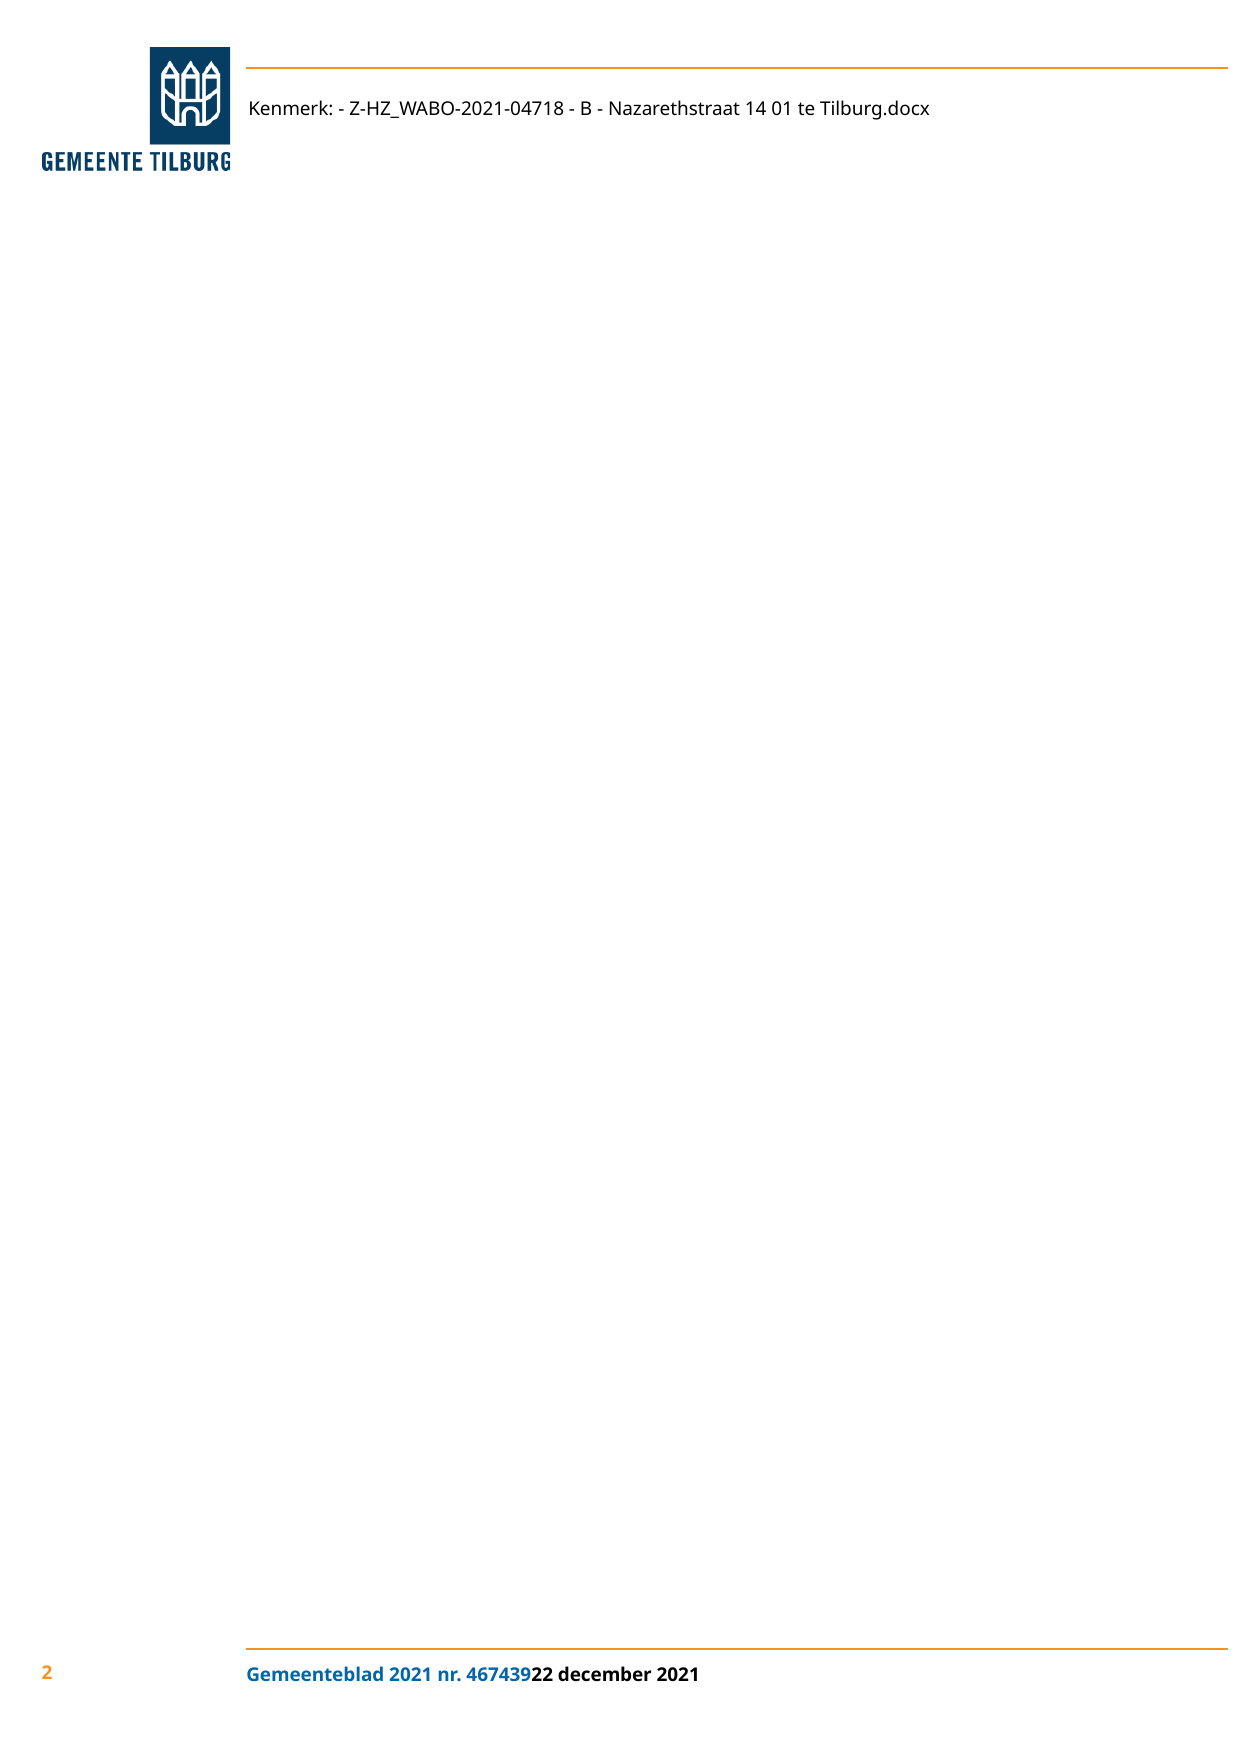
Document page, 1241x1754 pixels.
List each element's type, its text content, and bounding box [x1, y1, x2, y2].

text Kenmerk: - Z-HZ_WABO-2021-04718 - B - Nazarethstraat 14 01 te Tilburg.docx [248, 95, 1152, 121]
picture [41, 47, 231, 172]
